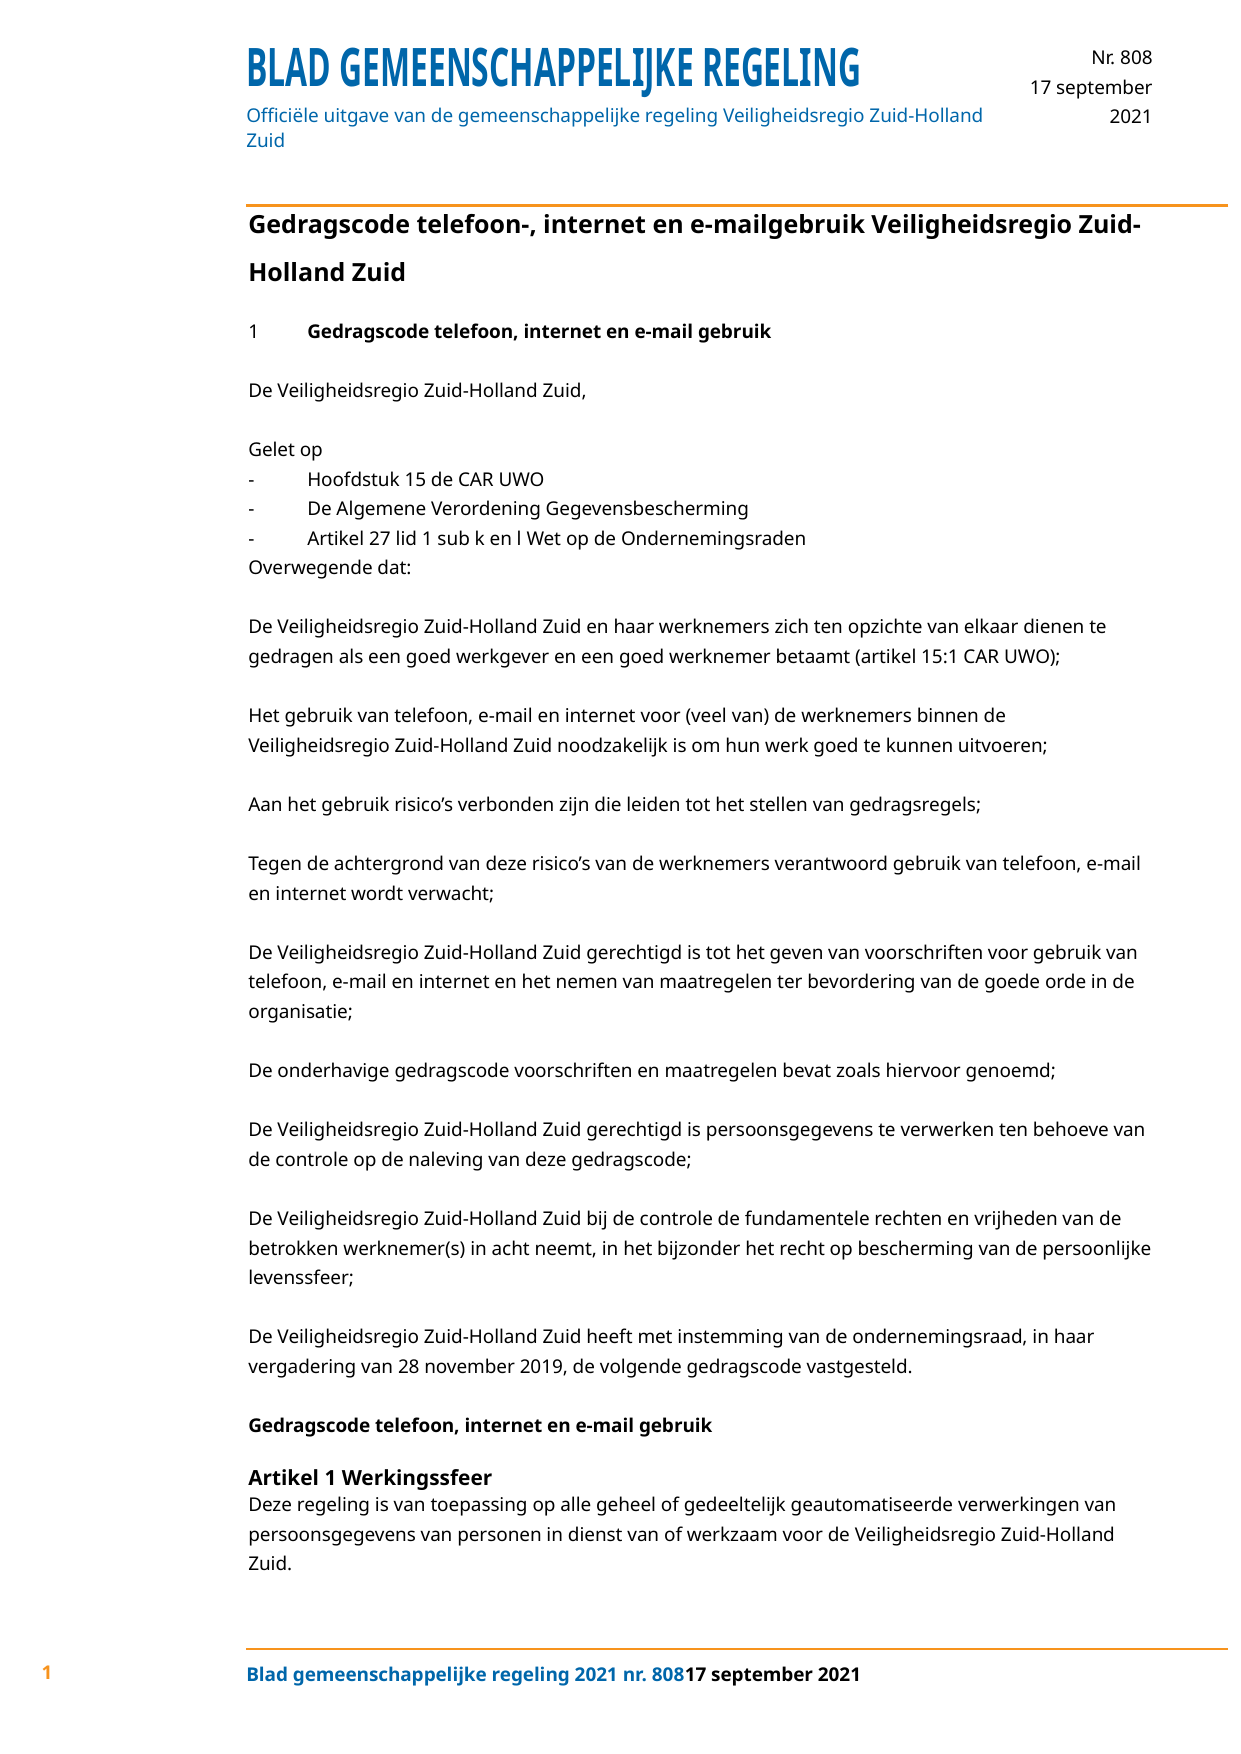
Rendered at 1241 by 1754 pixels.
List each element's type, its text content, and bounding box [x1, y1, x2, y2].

text Gelet op [248, 436, 1152, 462]
text Aan het gebruik risico’s verbonden zijn die leiden tot het stellen van gedragsregels; [248, 791, 1152, 817]
text Gedragscode telefoon, internet en e-mail gebruik [248, 1412, 1152, 1438]
list De Algemene Verordening Gegevensbescherming [248, 495, 1152, 521]
text De Veiligheidsregio Zuid-Holland Zuid bij de controle de fundamentele rechten en vrijheden van de betrokken werknemer(s) in acht neemt, in het bijzonder het recht op bescherming van de persoonlijke levenssfeer; [248, 1205, 1152, 1290]
text De Veiligheidsregio Zuid-Holland Zuid gerechtigd is tot het geven van voorschriften voor gebruik van telefoon, e-mail en internet en het nemen van maatregelen ter bevordering van de goede orde in de organisatie; [248, 939, 1152, 1024]
text De Veiligheidsregio Zuid-Holland Zuid en haar werknemers zich ten opzichte van elkaar dienen te gedragen als een goed werkgever en een goed werknemer betaamt (artikel 15:1 CAR UWO); [248, 614, 1152, 669]
list Hoofdstuk 15 de CAR UWO [248, 466, 1152, 492]
text De Veiligheidsregio Zuid-Holland Zuid, [248, 377, 1152, 403]
list Artikel 27 lid 1 sub k en l Wet op de Ondernemingsraden [248, 525, 1152, 551]
picture [41, 47, 231, 172]
list Gedragscode telefoon, internet en e-mail gebruik [248, 318, 1152, 344]
text Tegen de achtergrond van deze risico’s van de werknemers verantwoord gebruik van telefoon, e-mail en internet wordt verwacht; [248, 850, 1152, 906]
text Het gebruik van telefoon, e-mail en internet voor (veel van) de werknemers binnen de Veiligheidsregio Zuid-Holland Zuid noodzakelijk is om hun werk goed te kunnen uitvoeren; [248, 702, 1152, 758]
text De Veiligheidsregio Zuid-Holland Zuid gerechtigd is persoonsgegevens te verwerken ten behoeve van de controle op de naleving van deze gedragscode; [248, 1117, 1152, 1172]
text Deze regeling is van toepassing op alle geheel of gedeeltelijk geautomatiseerde verwerkingen van persoonsgegevens van personen in dienst van of werkzaam voor de Veiligheidsregio Zuid-Holland Zuid. [248, 1491, 1152, 1576]
text Gedragscode telefoon-, internet en e-mailgebruik Veiligheidsregio Zuid-Holland Zuid [248, 207, 1152, 288]
text Artikel 1 Werkingssfeer [248, 1463, 1152, 1491]
text Overwegende dat: [248, 554, 1152, 580]
text De Veiligheidsregio Zuid-Holland Zuid heeft met instemming van de ondernemingsraad, in haar vergadering van 28 november 2019, de volgende gedragscode vastgesteld. [248, 1324, 1152, 1379]
text De onderhavige gedragscode voorschriften en maatregelen bevat zoals hiervoor genoemd; [248, 1057, 1152, 1083]
